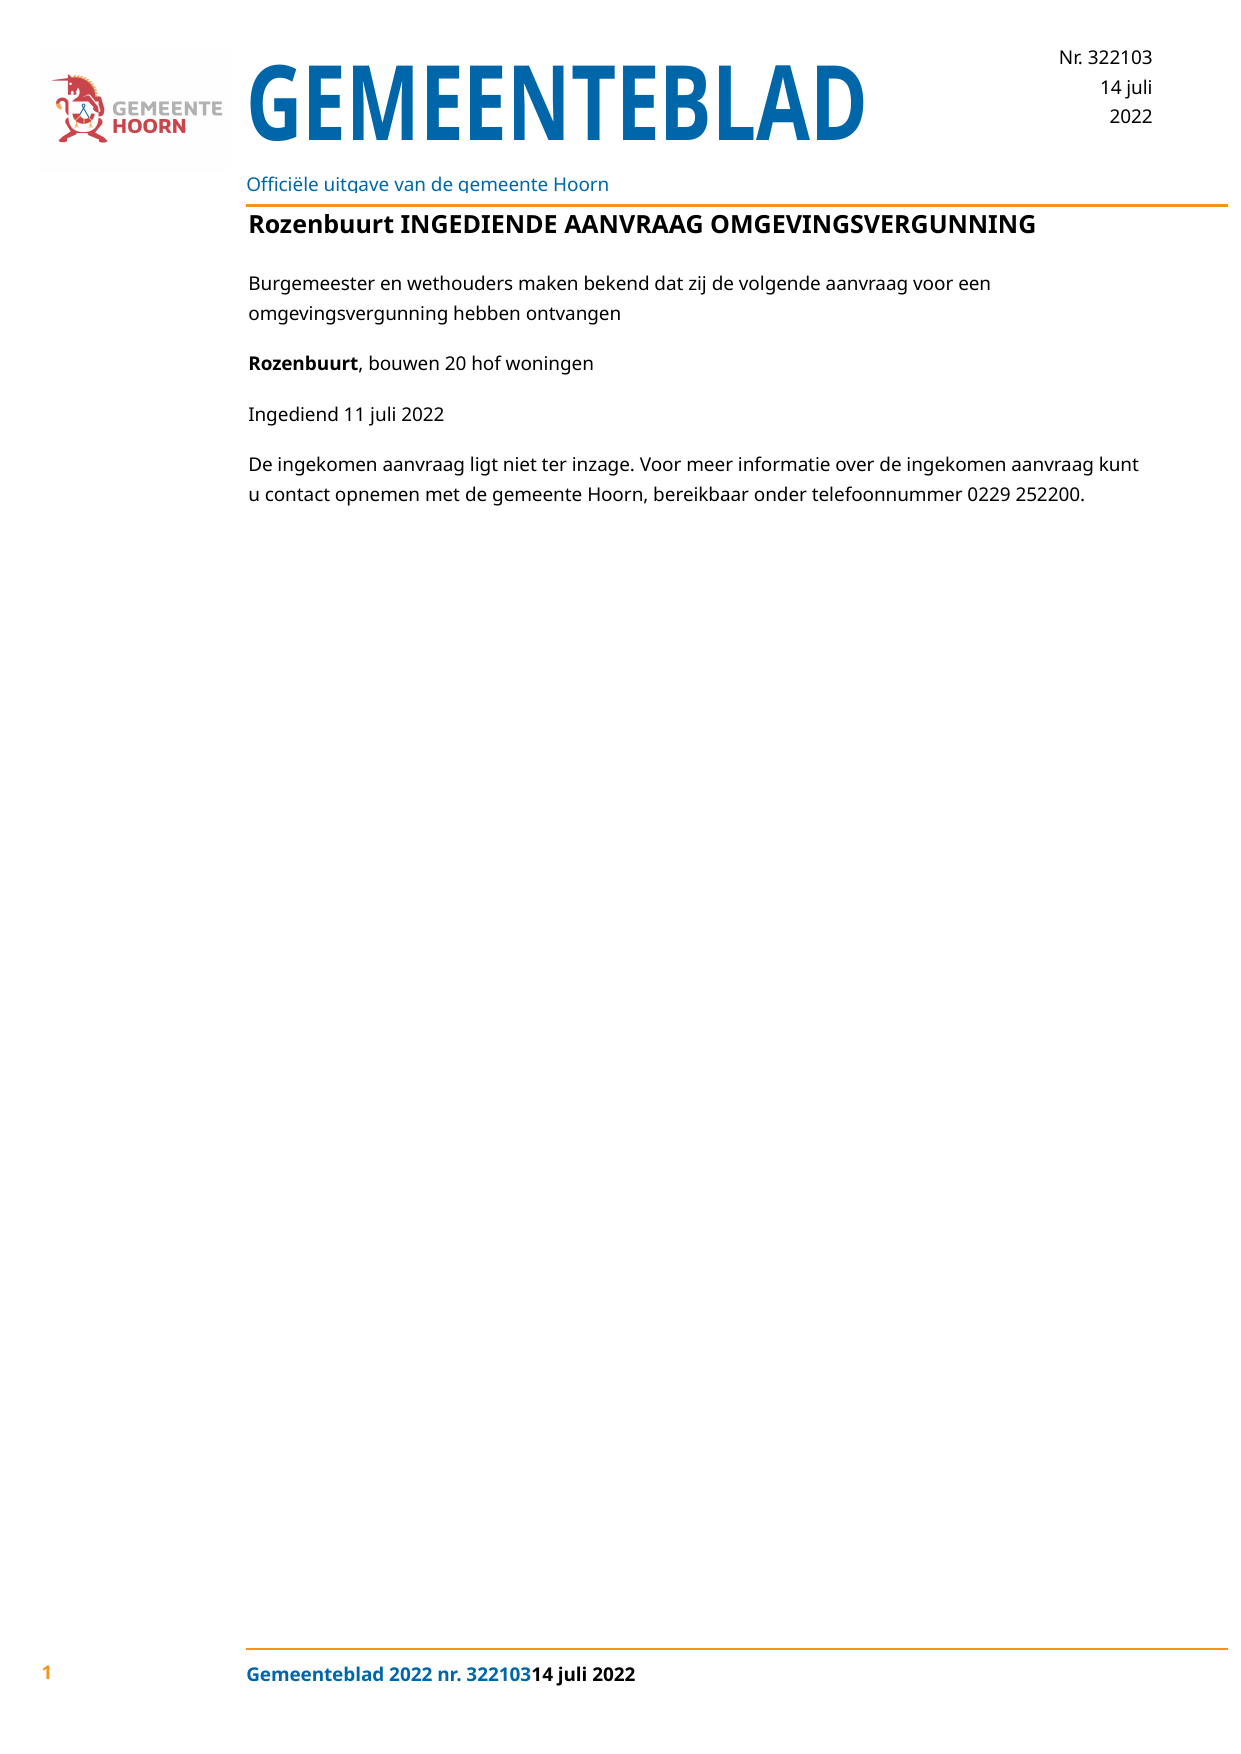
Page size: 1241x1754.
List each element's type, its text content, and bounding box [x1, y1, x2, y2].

picture [41, 47, 231, 172]
text Burgemeester en wethouders maken bekend dat zij de volgende aanvraag voor een omgevingsvergunning hebben ontvangen [248, 270, 1152, 326]
text Rozenbuurt INGEDIENDE AANVRAAG OMGEVINGSVERGUNNING [248, 207, 1152, 241]
text Rozenbuurt, bouwen 20 hof woningen [248, 350, 1152, 376]
text De ingekomen aanvraag ligt niet ter inzage. Voor meer informatie over de ingekomen aanvraag kunt u contact opnemen met de gemeente Hoorn, bereikbaar onder telefoonnummer 0229 252200. [248, 451, 1152, 506]
text Ingediend 11 juli 2022 [248, 401, 1152, 426]
